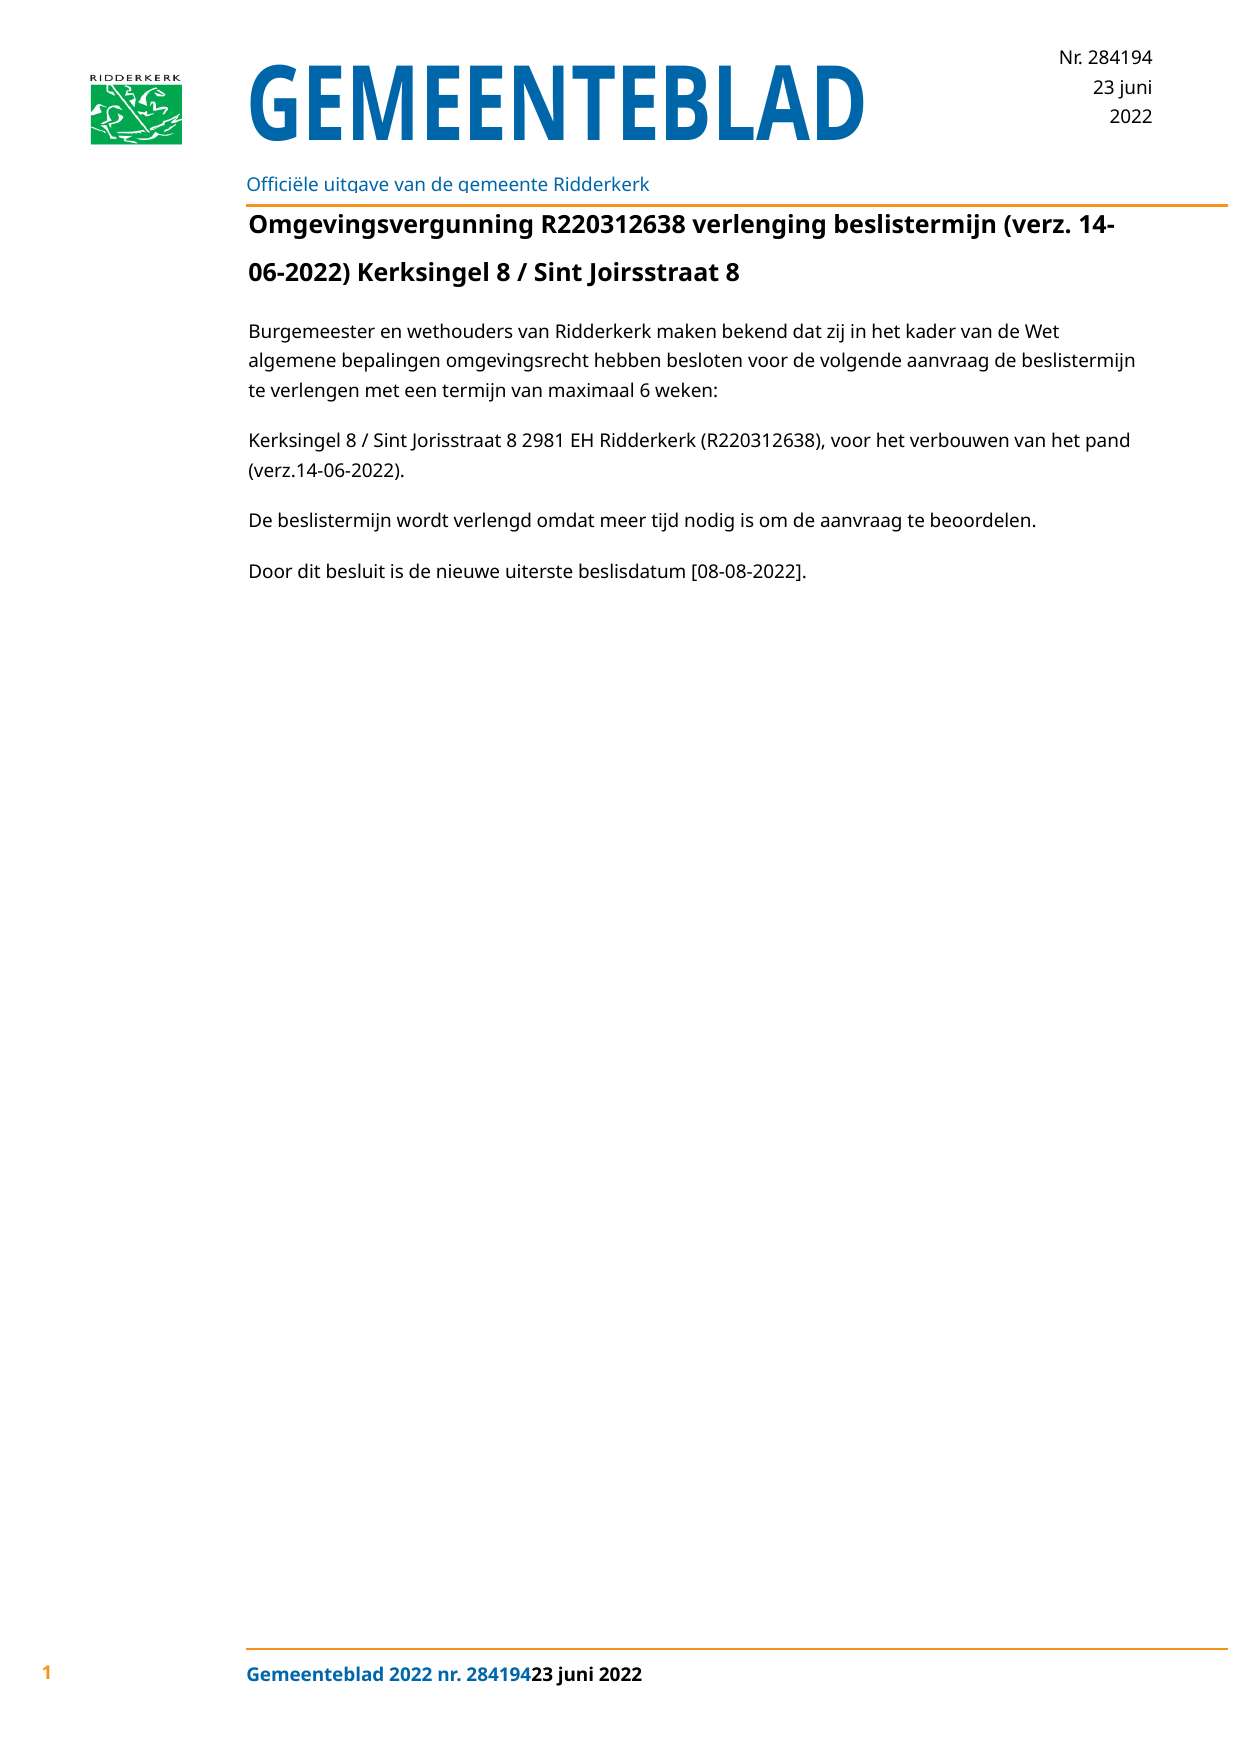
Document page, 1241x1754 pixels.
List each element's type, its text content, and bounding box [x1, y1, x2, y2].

text Burgemeester en wethouders van Ridderkerk maken bekend dat zij in het kader van de Wet algemene bepalingen omgevingsrecht hebben besloten voor de volgende aanvraag de beslistermijn te verlengen met een termijn van maximaal 6 weken: [248, 318, 1152, 403]
text Kerksingel 8 / Sint Jorisstraat 8 2981 EH Ridderkerk (R220312638), voor het verbouwen van het pand (verz.14-06-2022). [248, 427, 1152, 483]
text Door dit besluit is de nieuwe uiterste beslisdatum [08-08-2022]. [248, 558, 1152, 584]
text De beslistermijn wordt verlengd omdat meer tijd nodig is om de aanvraag te beoordelen. [248, 507, 1152, 533]
picture [41, 47, 231, 172]
text Omgevingsvergunning R220312638 verlenging beslistermijn (verz. 14-06-2022) Kerksingel 8 / Sint Joirsstraat 8 [248, 207, 1152, 288]
